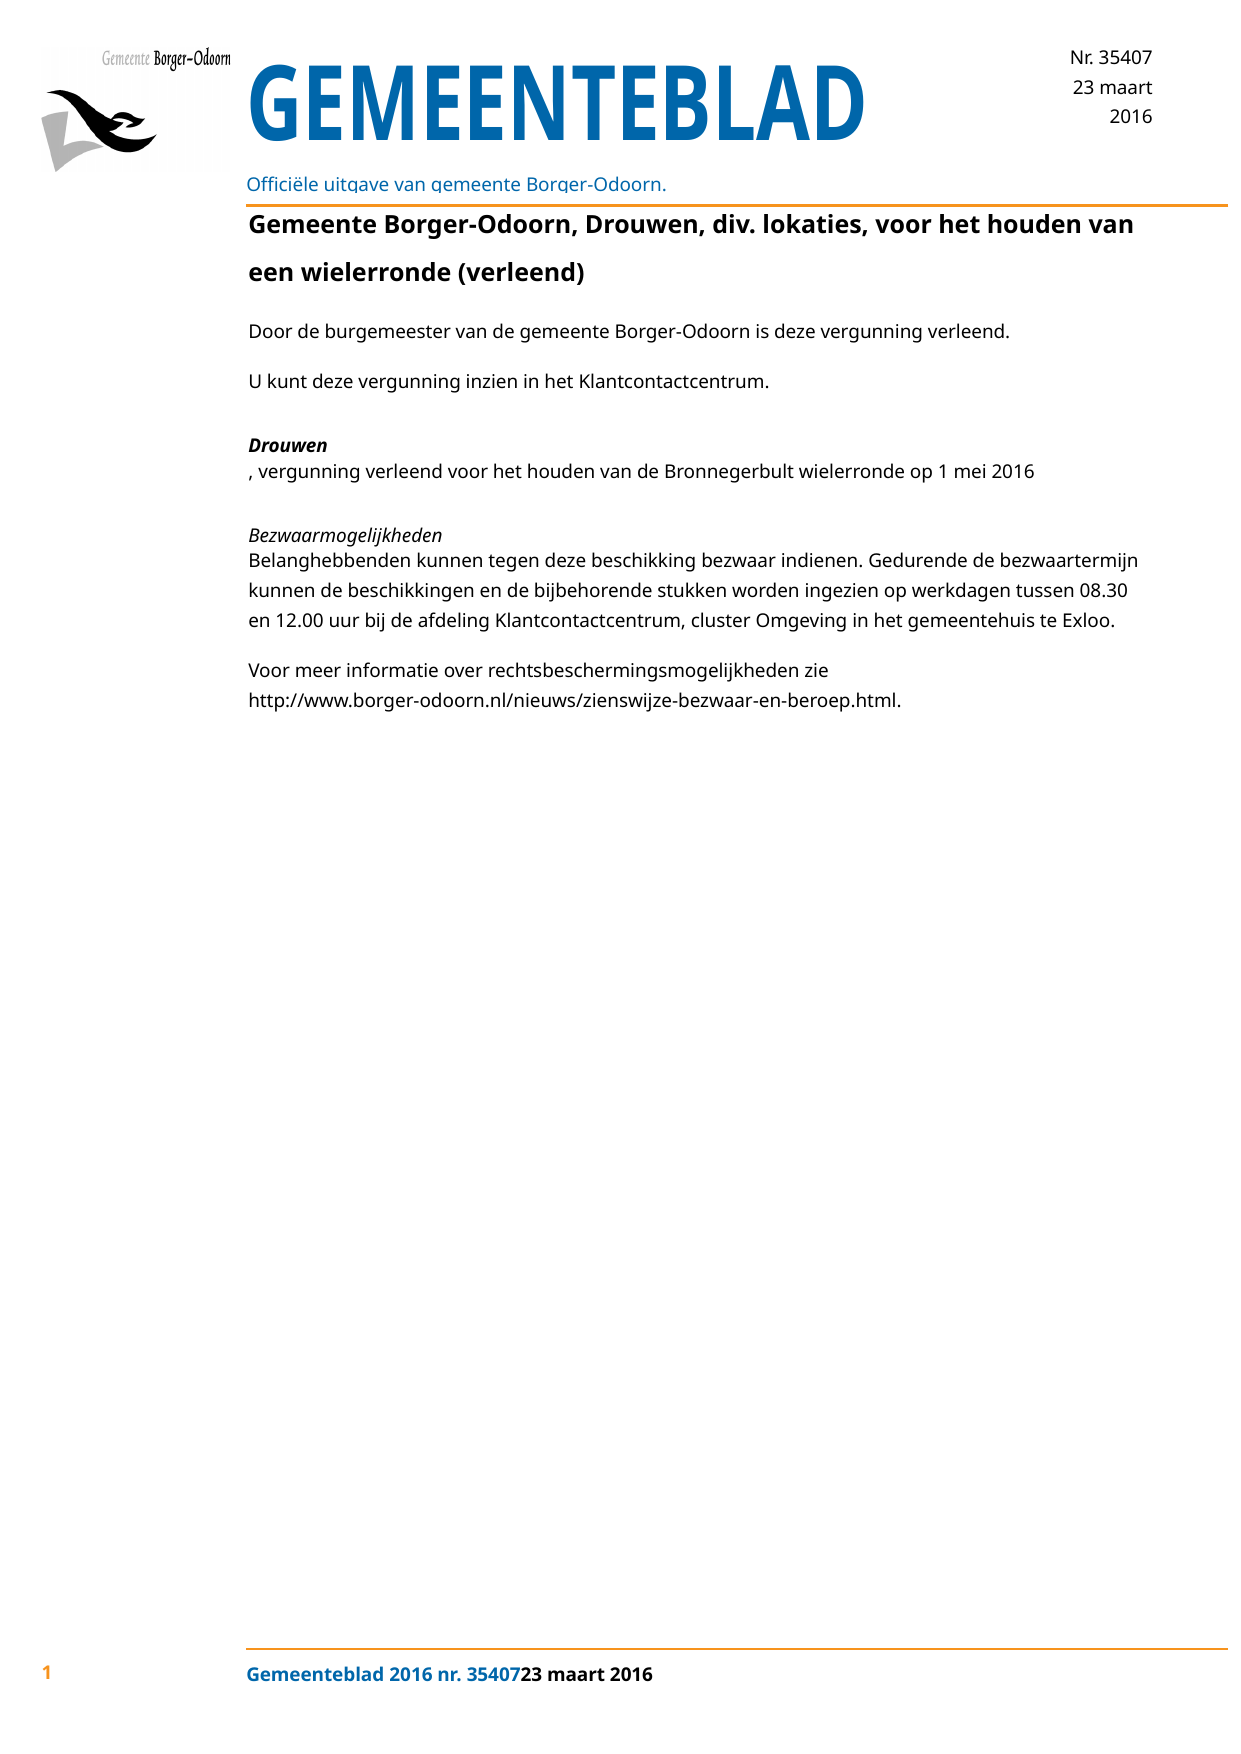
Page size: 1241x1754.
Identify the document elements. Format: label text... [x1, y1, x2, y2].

text Belanghebbenden kunnen tegen deze beschikking bezwaar indienen. Gedurende de bezwaartermijn kunnen de beschikkingen en de bijbehorende stukken worden ingezien op werkdagen tussen 08.30 en 12.00 uur bij de afdeling Klantcontactcentrum, cluster Omgeving in het gemeentehuis te Exloo. [248, 548, 1152, 633]
picture [41, 47, 231, 172]
text Bezwaarmogelijkheden [248, 522, 1152, 548]
text Gemeente Borger-Odoorn, Drouwen, div. lokaties, voor het houden van een wielerronde (verleend) [248, 207, 1152, 288]
text Door de burgemeester van de gemeente Borger-Odoorn is deze vergunning verleend. [248, 318, 1152, 344]
text , vergunning verleend voor het houden van de Bronnegerbult wielerronde op 1 mei 2016 [248, 458, 1152, 484]
text U kunt deze vergunning inzien in het Klantcontactcentrum. [248, 368, 1152, 394]
text Drouwen [248, 432, 1152, 458]
text Voor meer informatie over rechtsbeschermingsmogelijkheden zie http://www.borger-odoorn.nl/nieuws/zienswijze-bezwaar-en-beroep.html. [248, 657, 1152, 713]
